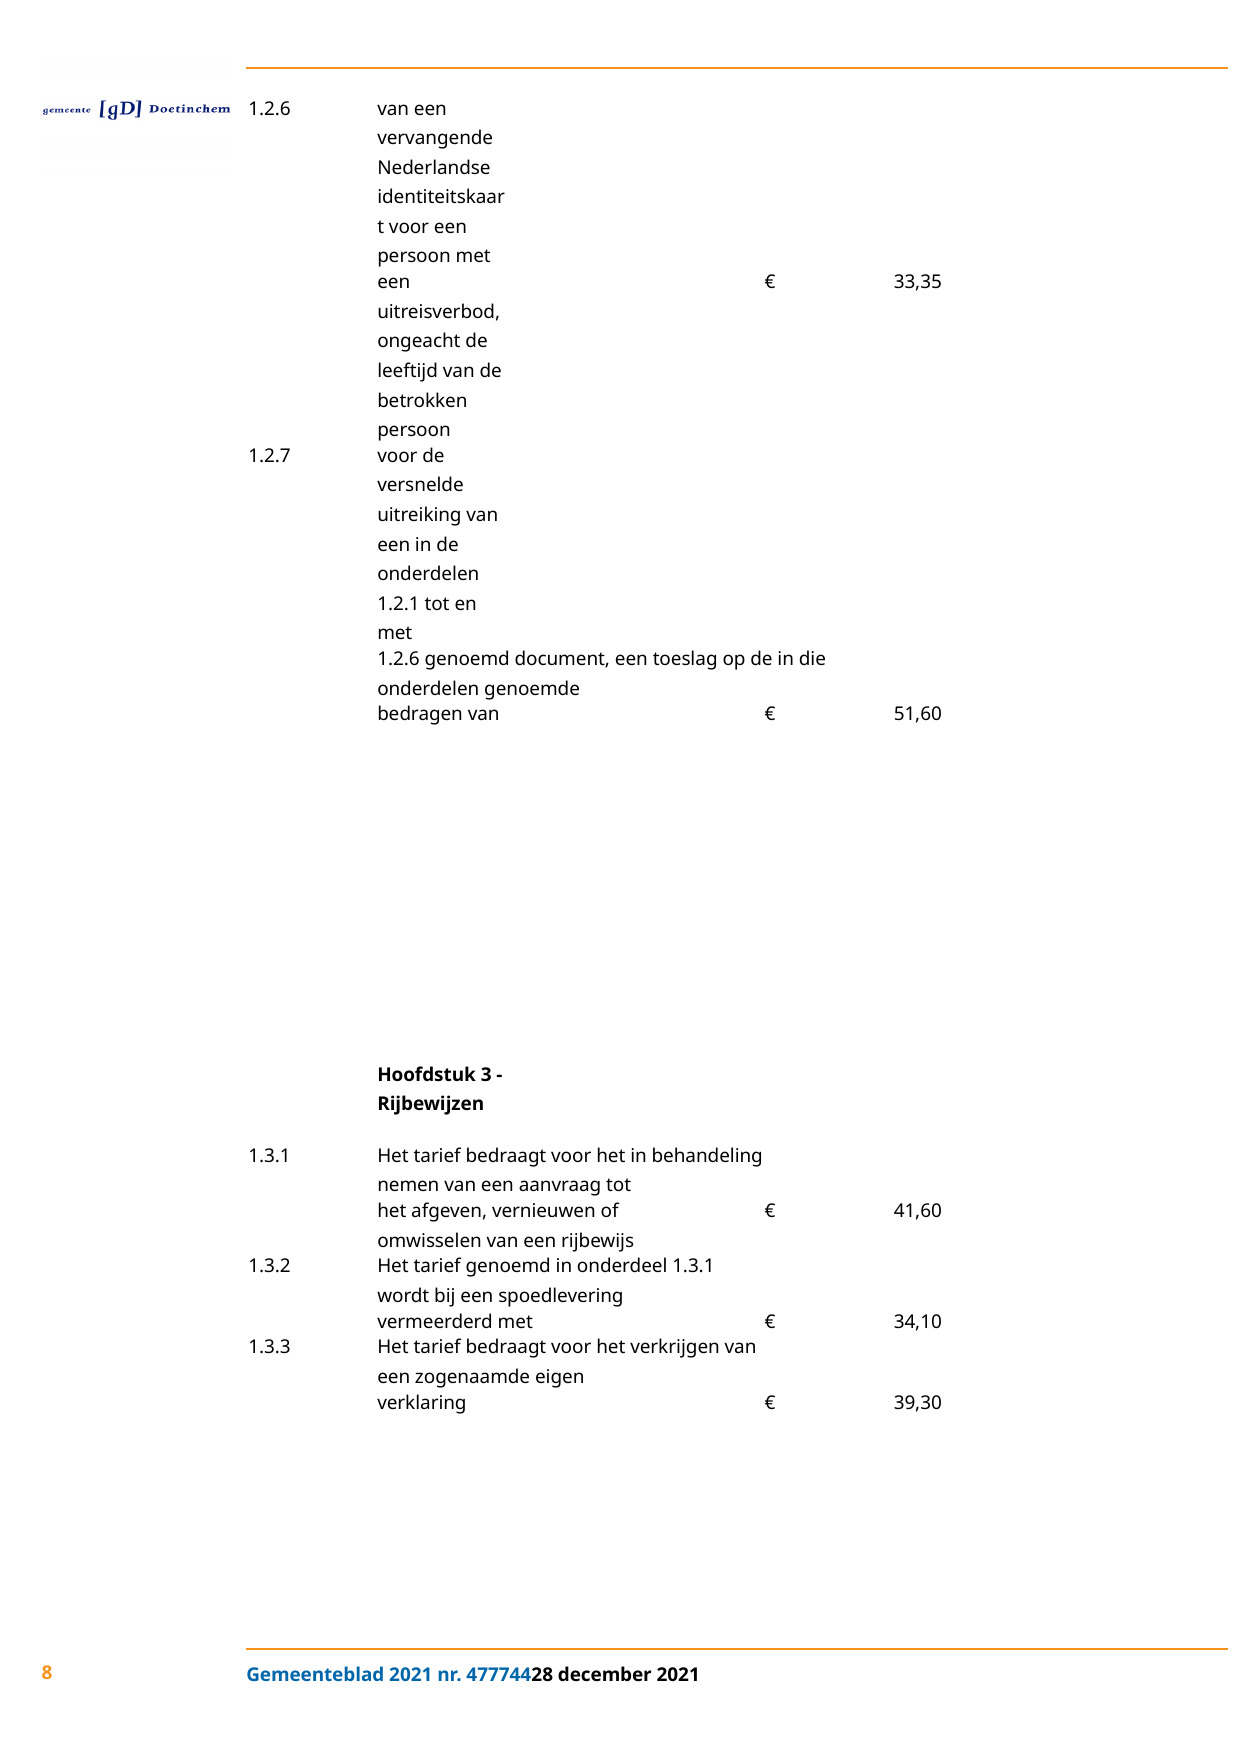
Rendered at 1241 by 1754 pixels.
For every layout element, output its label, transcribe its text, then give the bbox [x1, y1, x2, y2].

table_cell [377, 1440, 506, 1466]
table_cell 1.3.2 [248, 1253, 377, 1308]
table_cell [248, 1466, 377, 1492]
table_cell [764, 1035, 893, 1061]
table_cell [377, 752, 506, 778]
table_cell [377, 804, 506, 829]
table_cell [635, 1389, 764, 1414]
table_cell [635, 1197, 764, 1252]
table_cell [1023, 829, 1152, 855]
table_cell [248, 1543, 377, 1569]
table_cell [377, 855, 506, 881]
table_cell [506, 1035, 635, 1116]
table_cell [1023, 95, 1152, 268]
table_cell 1.2.7 [248, 442, 377, 645]
table_cell bedragen van [377, 701, 635, 726]
table_cell [764, 1142, 893, 1197]
table_cell [894, 1061, 1022, 1116]
table_cell [506, 1116, 635, 1142]
table_cell 33,35 [894, 269, 1022, 442]
picture [41, 47, 231, 172]
table_cell [248, 984, 377, 1009]
table_cell [377, 726, 506, 752]
table_cell [894, 1142, 1022, 1197]
table_cell [506, 855, 635, 881]
table_cell [248, 881, 377, 906]
table_cell [248, 1389, 377, 1414]
table_cell [894, 778, 1022, 803]
table_cell het afgeven, vernieuwen of omwisselen van een rijbewijs [377, 1197, 635, 1252]
table_cell [248, 958, 377, 984]
table_cell [764, 1334, 893, 1389]
table_cell [377, 829, 506, 855]
table_cell [248, 855, 377, 881]
table_cell [248, 932, 377, 958]
table_cell [377, 1035, 506, 1061]
table_cell [506, 906, 635, 932]
table_cell [1023, 645, 1152, 701]
table_cell [506, 1440, 635, 1466]
table_cell [635, 701, 764, 726]
table_cell [506, 1518, 635, 1543]
table_cell [1023, 1389, 1152, 1414]
table_cell [894, 442, 1022, 645]
table_cell voor de versnelde uitreiking van een in de onderdelen 1.2.1 tot en met [377, 442, 506, 645]
table_cell [894, 829, 1022, 855]
table_cell [894, 1334, 1022, 1389]
table_cell [1023, 1334, 1152, 1389]
table_cell [506, 1569, 635, 1595]
table_cell € [764, 1389, 893, 1414]
table_cell 34,10 [894, 1308, 1022, 1333]
table_cell [248, 1197, 377, 1252]
table_cell [635, 1308, 764, 1333]
table_cell [894, 1253, 1022, 1308]
table_cell Hoofdstuk 3 - Rijbewijzen [377, 1061, 506, 1116]
table_cell [1023, 804, 1152, 829]
table_cell [1023, 778, 1152, 803]
table_cell [764, 442, 893, 645]
table_cell [377, 1116, 506, 1142]
table_cell [764, 752, 893, 778]
table_cell [635, 855, 764, 881]
table_cell [1023, 1569, 1152, 1595]
table_cell [764, 855, 893, 881]
table_cell [248, 1116, 377, 1142]
table_cell [248, 726, 377, 752]
table_cell [635, 726, 764, 752]
table_cell 1.3.1 [248, 1142, 377, 1197]
table_cell [764, 1569, 893, 1595]
table_cell [894, 726, 1022, 752]
table_cell [1023, 701, 1152, 726]
table_cell [1023, 269, 1152, 442]
table_cell van een vervangende Nederlandse identiteitskaart voor een persoon met [377, 95, 506, 268]
table_cell [1023, 1253, 1152, 1308]
table_cell [248, 1440, 377, 1466]
table_cell [764, 726, 893, 752]
table_cell [506, 984, 635, 1009]
table_cell [764, 1253, 893, 1308]
table_cell [248, 752, 377, 778]
table_cell € [764, 1197, 893, 1252]
table_cell [635, 1116, 764, 1142]
table_cell [506, 752, 635, 778]
table_cell Het tarief bedraagt voor het in behandeling nemen van een aanvraag tot [377, 1142, 764, 1197]
table_cell [377, 984, 506, 1009]
table_cell [248, 1308, 377, 1333]
table_cell [506, 829, 635, 855]
table_cell [1023, 1308, 1152, 1333]
table_cell [248, 1009, 377, 1035]
table_cell 1.2.6 genoemd document, een toeslag op de in die onderdelen genoemde [377, 645, 893, 701]
table_cell [506, 778, 635, 803]
table_cell [635, 804, 764, 829]
table_cell [248, 1061, 377, 1116]
table_cell [377, 778, 506, 803]
table_cell [635, 752, 764, 778]
table_cell 1.2.6 [248, 95, 377, 268]
table_cell 41,60 [894, 1197, 1022, 1252]
table_cell [635, 95, 764, 645]
table_cell [894, 804, 1022, 829]
table_cell [894, 855, 1022, 881]
table_cell [248, 804, 377, 829]
table_cell [248, 1492, 377, 1517]
table_cell [377, 1569, 506, 1595]
table_cell verklaring [377, 1389, 506, 1414]
table_cell vermeerderd met [377, 1308, 635, 1333]
table_cell € [764, 269, 893, 442]
table_cell [377, 1518, 506, 1543]
table_cell [1023, 1061, 1152, 1116]
table_cell € [764, 701, 893, 726]
table_cell [506, 804, 635, 829]
table_cell 51,60 [894, 701, 1022, 726]
table_cell [894, 95, 1022, 268]
table_cell 39,30 [894, 1389, 1022, 1414]
table_cell [635, 1569, 764, 1595]
table_cell [764, 804, 893, 829]
table_cell [635, 829, 764, 855]
table_cell 1.3.3 [248, 1334, 377, 1389]
table_cell [248, 906, 377, 932]
table_cell [506, 726, 635, 752]
table_cell [1023, 855, 1152, 881]
table_cell een uitreisverbod, ongeacht de leeftijd van de betrokken persoon [377, 269, 506, 442]
table_cell [894, 1116, 1022, 1142]
table_cell [248, 645, 377, 701]
table_cell [894, 1035, 1022, 1061]
table_cell [1023, 726, 1152, 752]
table_cell [506, 95, 635, 645]
table_cell [1023, 1116, 1152, 1142]
table_cell [894, 752, 1022, 778]
table_cell [248, 1415, 377, 1440]
table_cell [506, 1389, 635, 1414]
table_cell Het tarief bedraagt voor het verkrijgen van een zogenaamde eigen [377, 1334, 764, 1389]
table_cell [248, 1518, 377, 1543]
table_cell [248, 269, 377, 442]
table_cell [635, 1035, 764, 1116]
table_cell [635, 778, 764, 803]
table_cell Het tarief genoemd in onderdeel 1.3.1 wordt bij een spoedlevering [377, 1253, 764, 1308]
table_cell [764, 1061, 893, 1116]
table_cell [894, 1569, 1022, 1595]
table_cell € [764, 1308, 893, 1333]
table_cell [248, 1035, 377, 1061]
table_cell [764, 778, 893, 803]
table_cell [1023, 1142, 1152, 1197]
table_cell [764, 1116, 893, 1142]
table_cell [248, 778, 377, 803]
table_cell [894, 645, 1022, 701]
table_cell [248, 701, 377, 726]
table_cell [377, 906, 506, 932]
table_cell [248, 1569, 377, 1595]
table_cell [764, 95, 893, 268]
table_cell [764, 829, 893, 855]
table_cell [1023, 1035, 1152, 1061]
table_cell [1023, 1197, 1152, 1252]
table_cell [248, 829, 377, 855]
table_cell [1023, 752, 1152, 778]
table_cell [1023, 442, 1152, 645]
